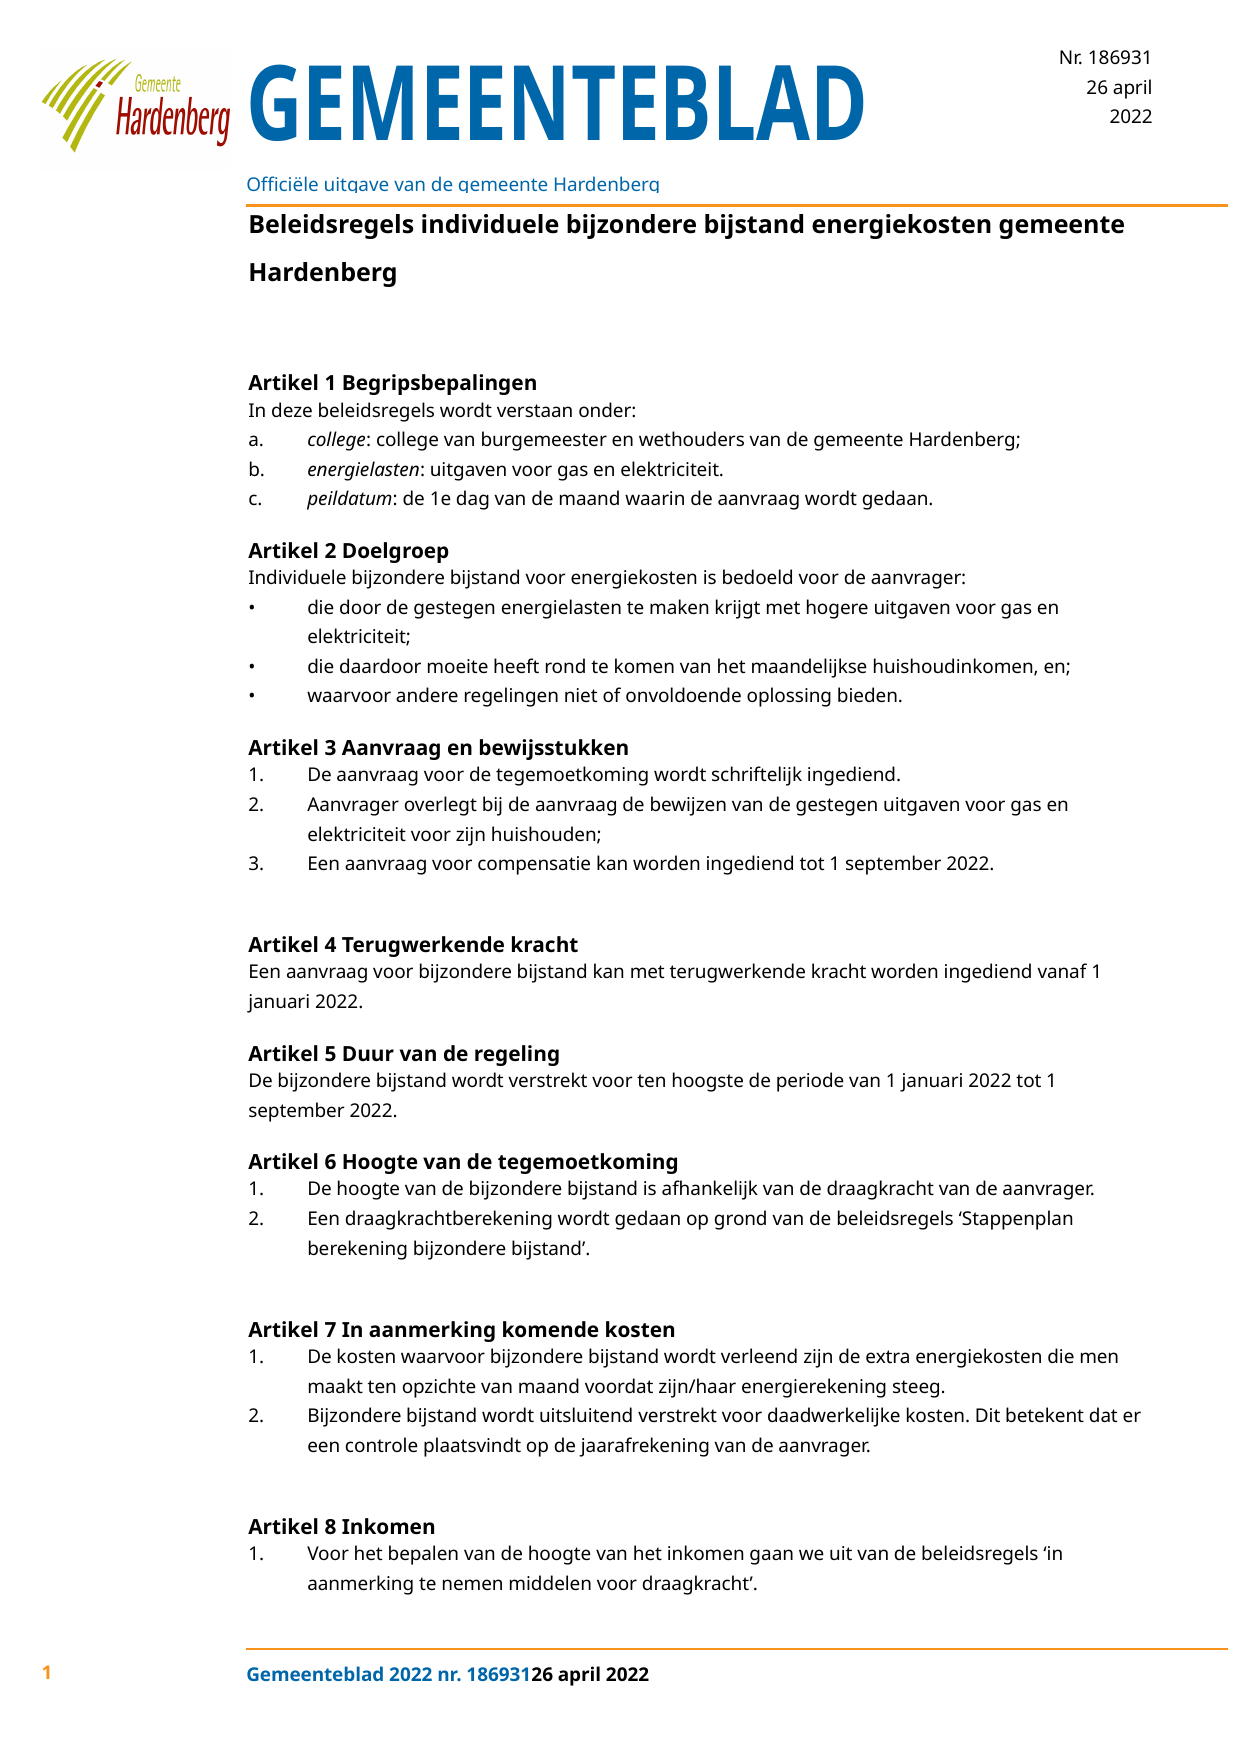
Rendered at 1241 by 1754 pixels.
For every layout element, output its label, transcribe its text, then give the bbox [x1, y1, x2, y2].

text Artikel 1 Begripsbepalingen [248, 368, 1152, 397]
text Artikel 7 In aanmerking komende kosten [248, 1315, 1152, 1343]
list Aanvrager overlegt bij de aanvraag de bewijzen van de gestegen uitgaven voor gas en elektriciteit voor zijn huishouden; [248, 791, 1152, 846]
text Artikel 8 Inkomen [248, 1512, 1152, 1540]
text Een aanvraag voor bijzondere bijstand kan met terugwerkende kracht worden ingediend vanaf 1 januari 2022. [248, 959, 1152, 1014]
text Artikel 6 Hoogte van de tegemoetkoming [248, 1147, 1152, 1176]
list Voor het bepalen van de hoogte van het inkomen gaan we uit van de beleidsregels ‘in aanmerking te nemen middelen voor draagkracht’. [248, 1540, 1152, 1596]
list Een aanvraag voor compensatie kan worden ingediend tot 1 september 2022. [248, 850, 1152, 876]
list college: college van burgemeester en wethouders van de gemeente Hardenberg; [248, 426, 1152, 452]
text In deze beleidsregels wordt verstaan onder: [248, 397, 1152, 422]
text De bijzondere bijstand wordt verstrekt voor ten hoogste de periode van 1 januari 2022 tot 1 september 2022. [248, 1067, 1152, 1122]
text Artikel 2 Doelgroep [248, 536, 1152, 564]
list die daardoor moeite heeft rond te komen van het maandelijkse huishoudinkomen, en; [248, 653, 1152, 679]
list energielasten: uitgaven voor gas en elektriciteit. [248, 456, 1152, 482]
text Beleidsregels individuele bijzondere bijstand energiekosten gemeente Hardenberg [248, 207, 1152, 288]
list De hoogte van de bijzondere bijstand is afhankelijk van de draagkracht van de aanvrager. [248, 1176, 1152, 1201]
list Bijzondere bijstand wordt uitsluitend verstrekt voor daadwerkelijke kosten. Dit betekent dat er een controle plaatsvindt op de jaarafrekening van de aanvrager. [248, 1402, 1152, 1458]
text Artikel 3 Aanvraag en bewijsstukken [248, 733, 1152, 762]
list Een draagkrachtberekening wordt gedaan op grond van de beleidsregels ‘Stappenplan berekening bijzondere bijstand’. [248, 1205, 1152, 1261]
list peildatum: de 1e dag van de maand waarin de aanvraag wordt gedaan. [248, 486, 1152, 511]
text Individuele bijzondere bijstand voor energiekosten is bedoeld voor de aanvrager: [248, 564, 1152, 590]
text Artikel 4 Terugwerkende kracht [248, 930, 1152, 959]
text Artikel 5 Duur van de regeling [248, 1039, 1152, 1067]
picture [41, 47, 231, 172]
list De aanvraag voor de tegemoetkoming wordt schriftelijk ingediend. [248, 762, 1152, 787]
list De kosten waarvoor bijzondere bijstand wordt verleend zijn de extra energiekosten die men maakt ten opzichte van maand voordat zijn/haar energierekening steeg. [248, 1343, 1152, 1398]
list die door de gestegen energielasten te maken krijgt met hogere uitgaven voor gas en elektriciteit; [248, 594, 1152, 649]
list waarvoor andere regelingen niet of onvoldoende oplossing bieden. [248, 683, 1152, 708]
